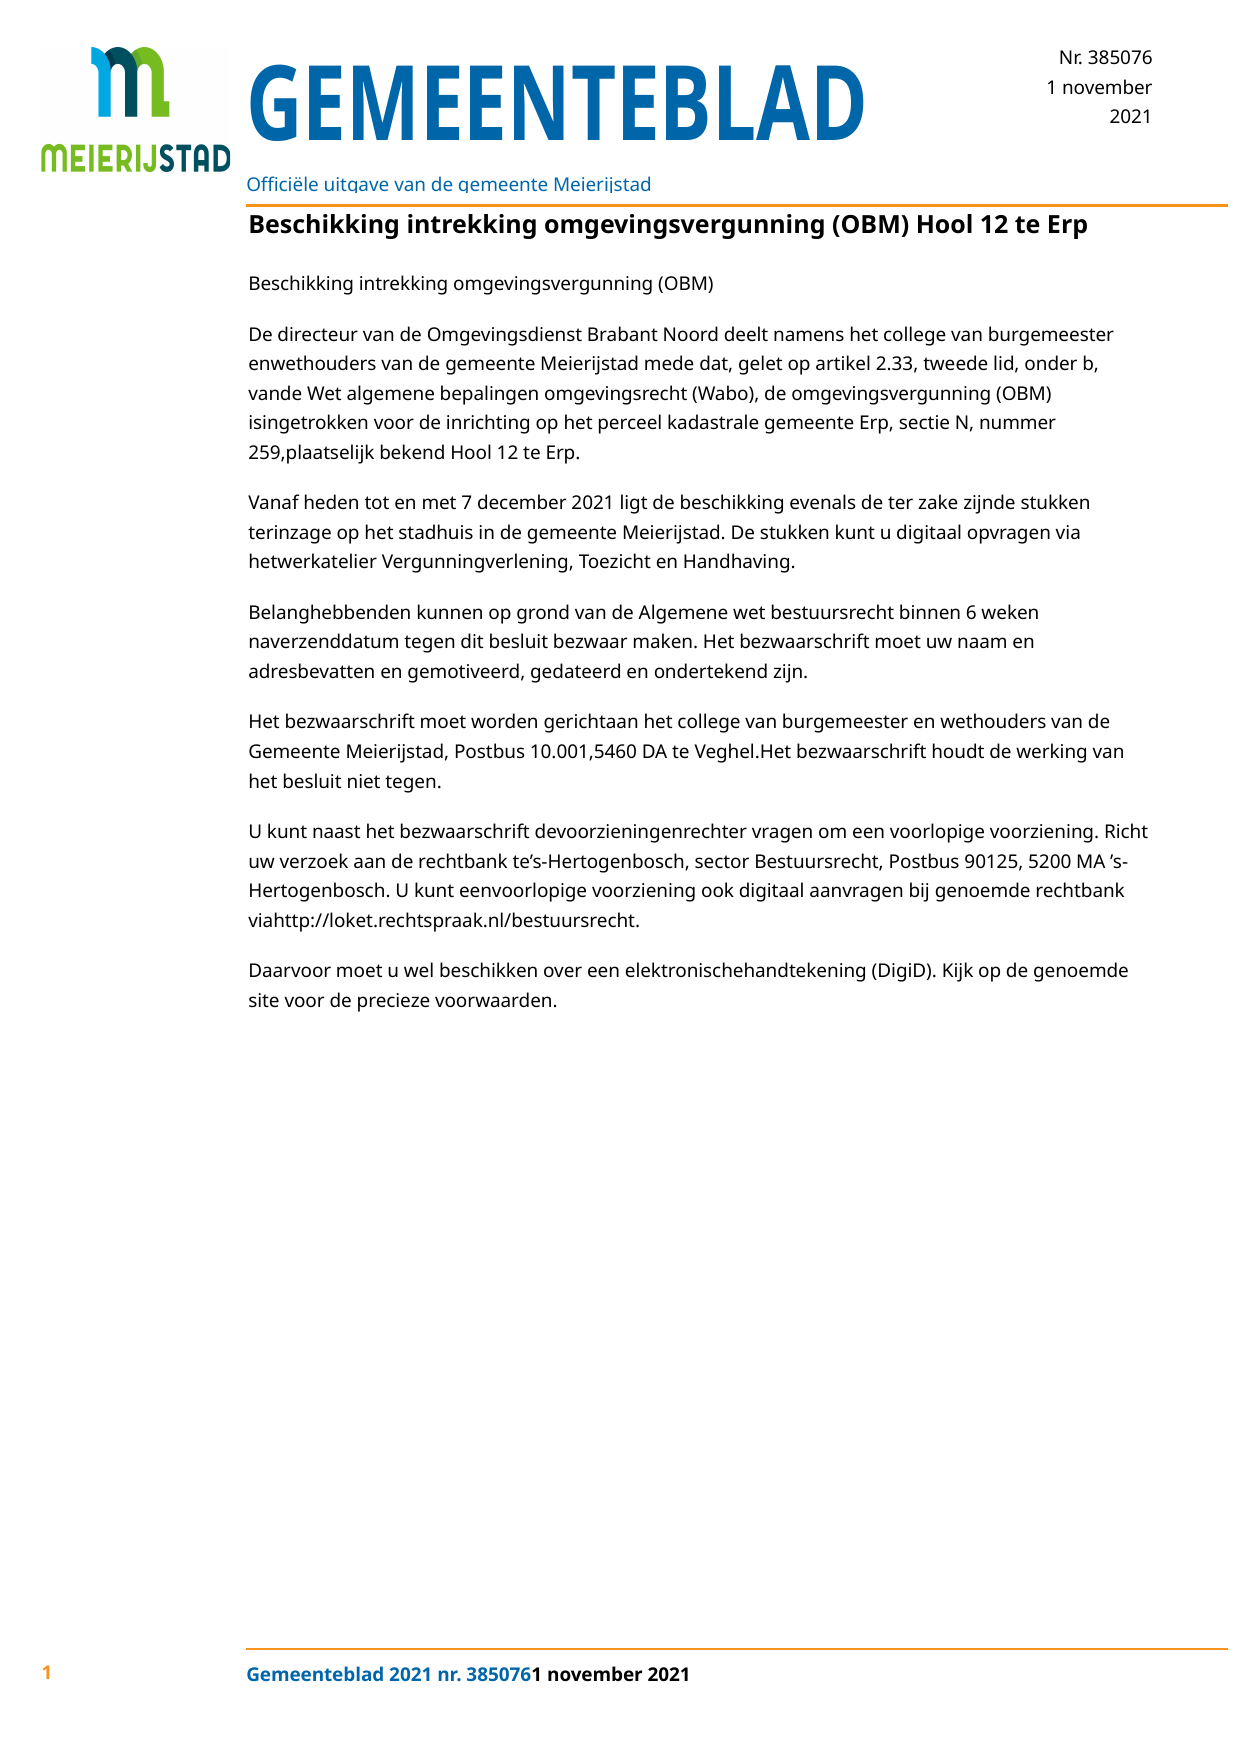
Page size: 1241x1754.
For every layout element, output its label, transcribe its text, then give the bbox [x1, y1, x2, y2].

text Het bezwaarschrift moet worden gerichtaan het college van burgemeester en wethouders van de Gemeente Meierijstad, Postbus 10.001,5460 DA te Veghel.Het bezwaarschrift houdt de werking van het besluit niet tegen. [248, 709, 1152, 793]
text Beschikking intrekking omgevingsvergunning (OBM) [248, 270, 1152, 296]
text U kunt naast het bezwaarschrift devoorzieningenrechter vragen om een voorlopige voorziening. Richt uw verzoek aan de rechtbank te’s-Hertogenbosch, sector Bestuursrecht, Postbus 90125, 5200 MA ’s-Hertogenbosch. U kunt eenvoorlopige voorziening ook digitaal aanvragen bij genoemde rechtbank viahttp://loket.rechtspraak.nl/bestuursrecht. [248, 818, 1152, 933]
text Daarvoor moet u wel beschikken over een elektronischehandtekening (DigiD). Kijk op de genoemde site voor de precieze voorwaarden. [248, 957, 1152, 1013]
picture [41, 47, 231, 172]
text Belanghebbenden kunnen op grond van de Algemene wet bestuursrecht binnen 6 weken naverzenddatum tegen dit besluit bezwaar maken. Het bezwaarschrift moet uw naam en adresbevatten en gemotiveerd, gedateerd en ondertekend zijn. [248, 599, 1152, 684]
text Vanaf heden tot en met 7 december 2021 ligt de beschikking evenals de ter zake zijnde stukken terinzage op het stadhuis in de gemeente Meierijstad. De stukken kunt u digitaal opvragen via hetwerkatelier Vergunningverlening, Toezicht en Handhaving. [248, 489, 1152, 574]
text Beschikking intrekking omgevingsvergunning (OBM) Hool 12 te Erp [248, 207, 1152, 241]
text De directeur van de Omgevingsdienst Brabant Noord deelt namens het college van burgemeester enwethouders van de gemeente Meierijstad mede dat, gelet op artikel 2.33, tweede lid, onder b, vande Wet algemene bepalingen omgevingsrecht (Wabo), de omgevingsvergunning (OBM) isingetrokken voor de inrichting op het perceel kadastrale gemeente Erp, sectie N, nummer 259,plaatselijk bekend Hool 12 te Erp. [248, 321, 1152, 465]
